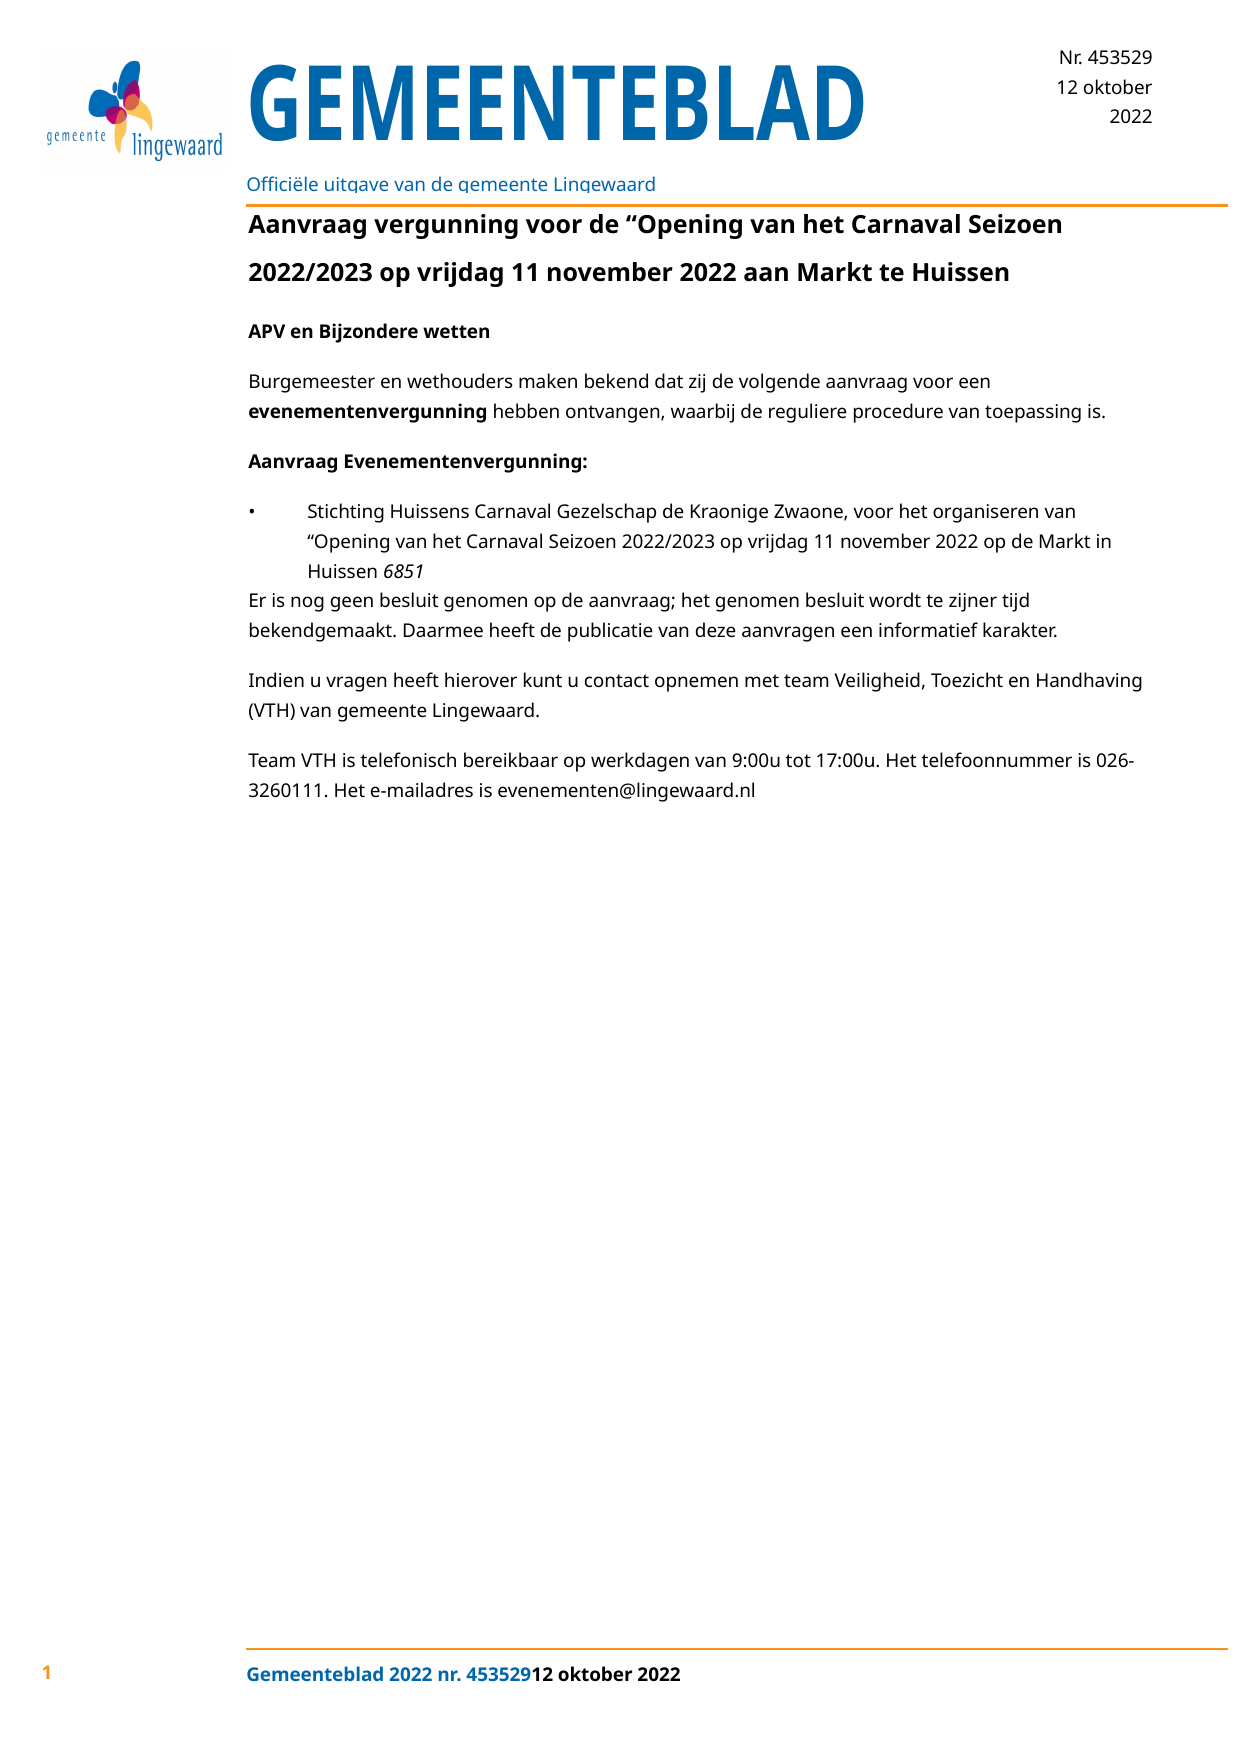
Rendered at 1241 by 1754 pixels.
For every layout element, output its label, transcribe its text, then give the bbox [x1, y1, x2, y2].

text APV en Bijzondere wetten [248, 318, 1152, 344]
text Indien u vragen heeft hierover kunt u contact opnemen met team Veiligheid, Toezicht en Handhaving (VTH) van gemeente Lingewaard. [248, 667, 1152, 723]
text Er is nog geen besluit genomen op de aanvraag; het genomen besluit wordt te zijner tijd bekendgemaakt. Daarmee heeft de publicatie van deze aanvragen een informatief karakter. [248, 587, 1152, 643]
text Team VTH is telefonisch bereikbaar op werkdagen van 9:00u tot 17:00u. Het telefoonnummer is 026-3260111. Het e-mailadres is evenementen@lingewaard.nl [248, 747, 1152, 803]
text Aanvraag Evenementenvergunning: [248, 448, 1152, 474]
text Aanvraag vergunning voor de “Opening van het Carnaval Seizoen 2022/2023 op vrijdag 11 november 2022 aan Markt te Huissen [248, 207, 1152, 288]
list Stichting Huissens Carnaval Gezelschap de Kraonige Zwaone, voor het organiseren van “Opening van het Carnaval Seizoen 2022/2023 op vrijdag 11 november 2022 op de Markt in Huissen 6851 [248, 499, 1152, 584]
picture [41, 47, 231, 172]
text Burgemeester en wethouders maken bekend dat zij de volgende aanvraag voor een evenementenvergunning hebben ontvangen, waarbij de reguliere procedure van toepassing is. [248, 368, 1152, 424]
